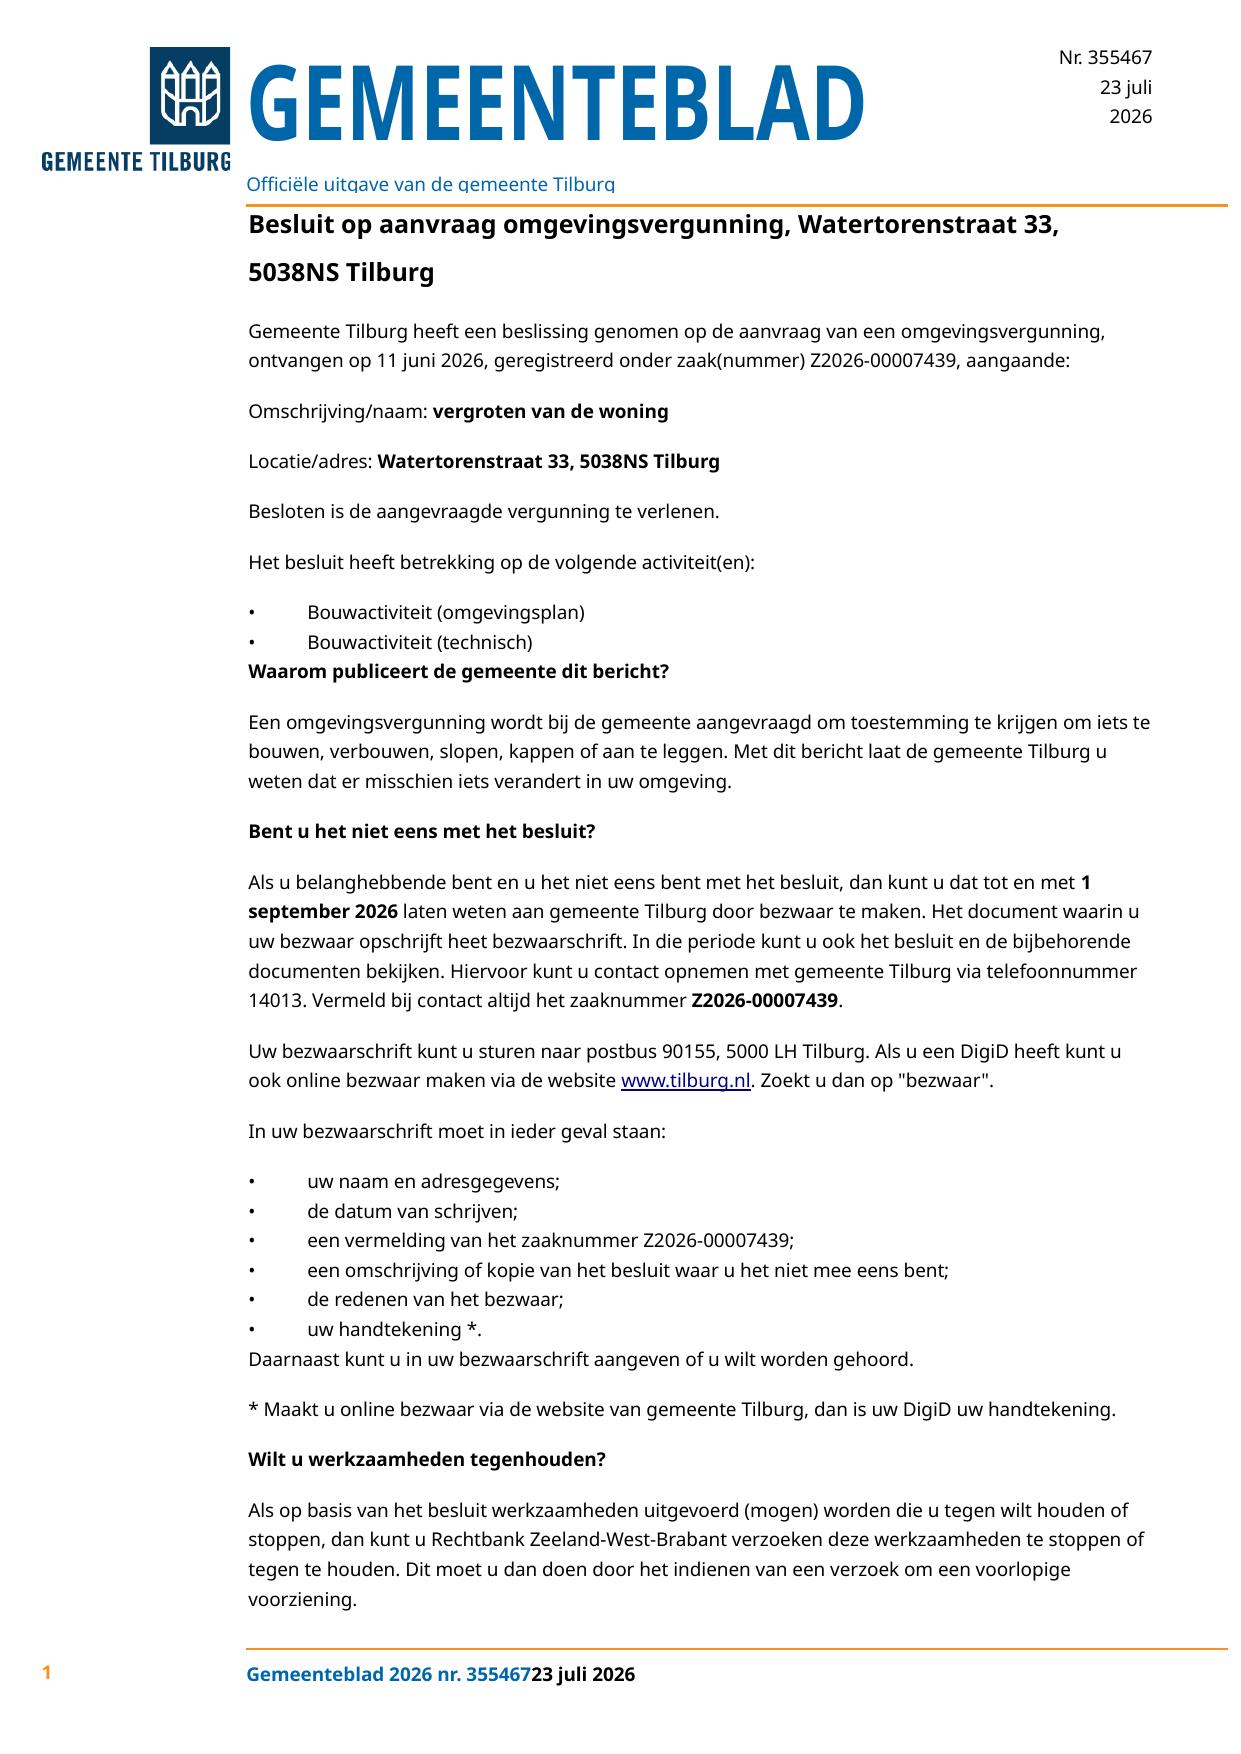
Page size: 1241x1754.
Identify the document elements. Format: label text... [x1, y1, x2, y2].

text Locatie/adres: Watertorenstraat 33, 5038NS Tilburg [248, 448, 1152, 474]
text Besloten is de aangevraagde vergunning te verlenen. [248, 499, 1152, 524]
picture [41, 47, 231, 172]
text Gemeente Tilburg heeft een beslissing genomen op de aanvraag van een omgevingsvergunning, ontvangen op 11 juni 2026, geregistreerd onder zaak(nummer) Z2026-00007439, aangaande: [248, 318, 1152, 373]
text Het besluit heeft betrekking op de volgende activiteit(en): [248, 549, 1152, 575]
text * Maakt u online bezwaar via de website van gemeente Tilburg, dan is uw DigiD uw handtekening. [248, 1396, 1152, 1422]
text In uw bezwaarschrift moet in ieder geval staan: [248, 1118, 1152, 1144]
text Een omgevingsvergunning wordt bij de gemeente aangevraagd om toestemming te krijgen om iets te bouwen, verbouwen, slopen, kappen of aan te leggen. Met dit bericht laat de gemeente Tilburg u weten dat er misschien iets verandert in uw omgeving. [248, 709, 1152, 794]
list Bouwactiviteit (omgevingsplan) [248, 599, 1152, 625]
list de datum van schrijven; [248, 1198, 1152, 1224]
list uw naam en adresgegevens; [248, 1168, 1152, 1194]
text Daarnaast kunt u in uw bezwaarschrift aangeven of u wilt worden gehoord. [248, 1346, 1152, 1372]
list uw handtekening *. [248, 1316, 1152, 1342]
text Besluit op aanvraag omgevingsvergunning, Watertorenstraat 33, 5038NS Tilburg [248, 207, 1152, 288]
text Wilt u werkzaamheden tegenhouden? [248, 1447, 1152, 1472]
text Bent u het niet eens met het besluit? [248, 819, 1152, 844]
text Uw bezwaarschrift kunt u sturen naar postbus 90155, 5000 LH Tilburg. Als u een DigiD heeft kunt u ook online bezwaar maken via de website www.tilburg.nl. Zoekt u dan op "bezwaar". [248, 1038, 1152, 1093]
list de redenen van het bezwaar; [248, 1287, 1152, 1312]
list een vermelding van het zaaknummer Z2026-00007439; [248, 1227, 1152, 1253]
text Waarom publiceert de gemeente dit bericht? [248, 659, 1152, 684]
text Als op basis van het besluit werkzaamheden uitgevoerd (mogen) worden die u tegen wilt houden of stoppen, dan kunt u Rechtbank Zeeland-West-Brabant verzoeken deze werkzaamheden te stoppen of tegen te houden. Dit moet u dan doen door het indienen van een verzoek om een voorlopige voorziening. [248, 1497, 1152, 1612]
text Als u belanghebbende bent en u het niet eens bent met het besluit, dan kunt u dat tot en met 1 september 2026 laten weten aan gemeente Tilburg door bezwaar te maken. Het document waarin u uw bezwaar opschrijft heet bezwaarschrift. In die periode kunt u ook het besluit en de bijbehorende documenten bekijken. Hiervoor kunt u contact opnemen met gemeente Tilburg via telefoonnummer 14013. Vermeld bij contact altijd het zaaknummer Z2026-00007439. [248, 869, 1152, 1013]
text Omschrijving/naam: vergroten van de woning [248, 398, 1152, 424]
list Bouwactiviteit (technisch) [248, 629, 1152, 655]
list een omschrijving of kopie van het besluit waar u het niet mee eens bent; [248, 1257, 1152, 1283]
